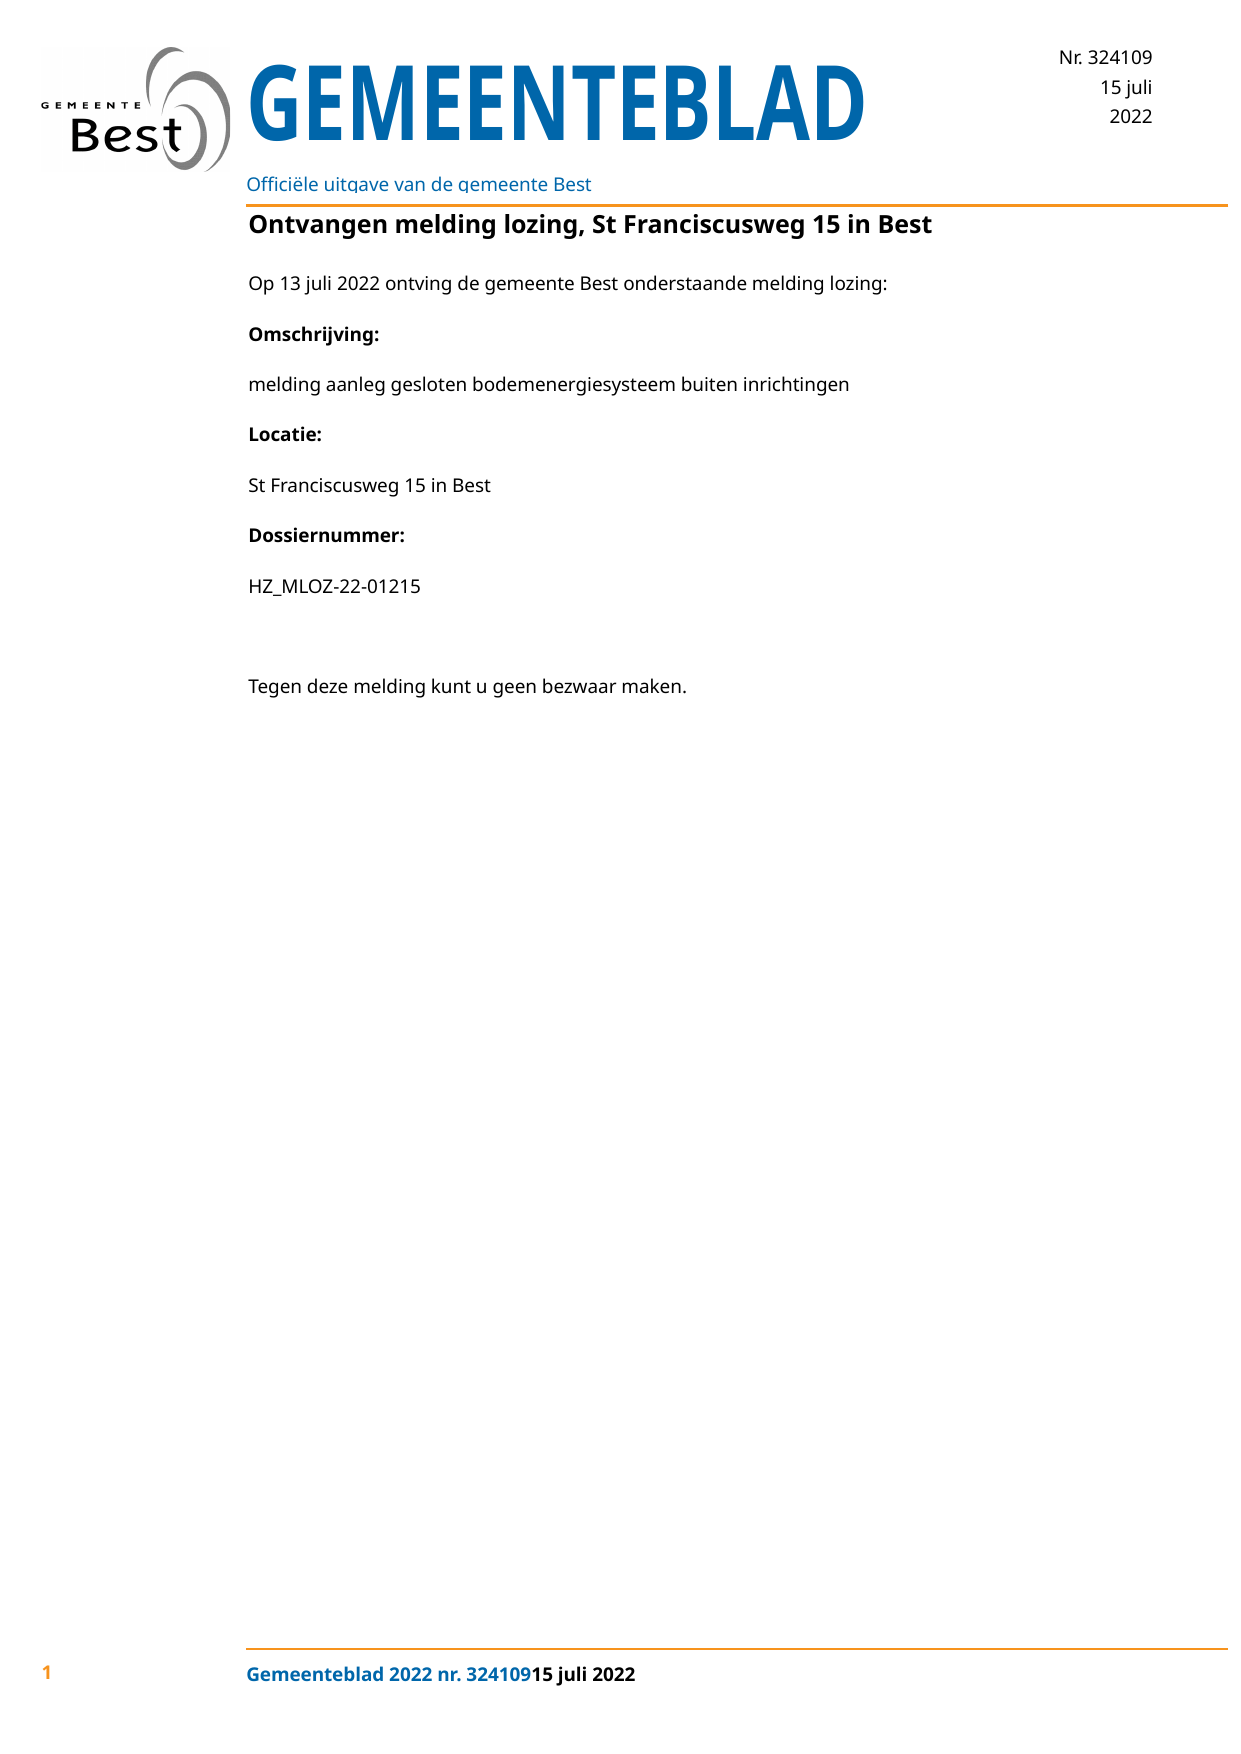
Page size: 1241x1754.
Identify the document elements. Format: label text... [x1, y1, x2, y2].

text HZ_MLOZ-22-01215 [248, 573, 1152, 598]
picture [41, 47, 231, 172]
text Locatie: [248, 422, 1152, 447]
text Op 13 juli 2022 ontving de gemeente Best onderstaande melding lozing: [248, 270, 1152, 296]
text Tegen deze melding kunt u geen bezwaar maken. [248, 674, 1152, 699]
text St Franciscusweg 15 in Best [248, 472, 1152, 498]
text Omschrijving: [248, 321, 1152, 346]
text Dossiernummer: [248, 522, 1152, 548]
text Ontvangen melding lozing, St Franciscusweg 15 in Best [248, 207, 1152, 241]
text melding aanleg gesloten bodemenergiesysteem buiten inrichtingen [248, 371, 1152, 397]
